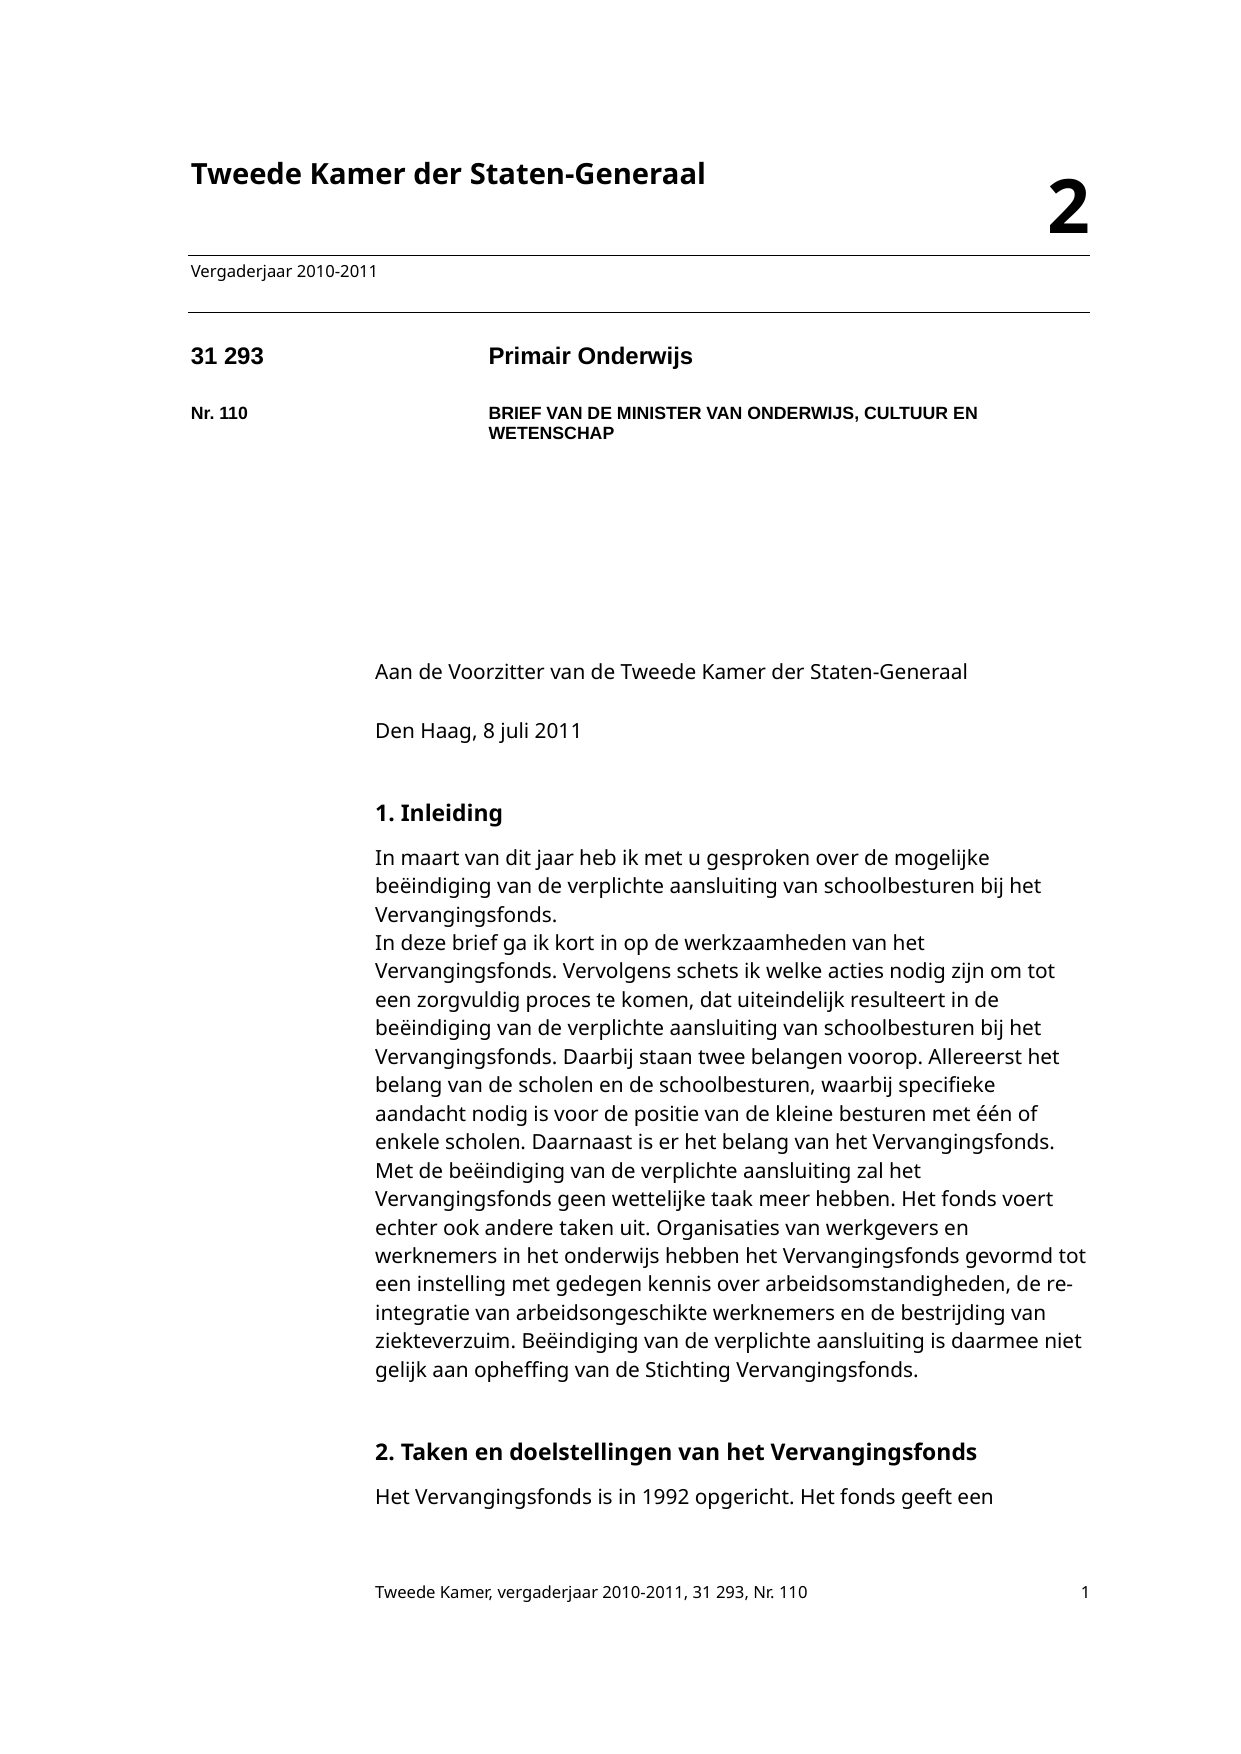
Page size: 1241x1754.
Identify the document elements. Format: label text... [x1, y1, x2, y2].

table_cell BRIEF VAN DE MINISTER VAN ONDERWIJS, CULTUUR EN WETENSCHAP [485, 399, 1090, 539]
subtitle 1. Inleiding [375, 797, 1090, 828]
text Aan de Voorzitter van de Tweede Kamer der Staten-Generaal [375, 657, 1090, 686]
table_cell [188, 313, 485, 339]
text In maart van dit jaar heb ik met u gesproken over de mogelijke beëindiging van de verplichte aansluiting van schoolbesturen bij het Vervangingsfonds. [375, 843, 1090, 928]
table_cell 31 293 [188, 339, 485, 399]
table_header 2 [910, 150, 1090, 255]
text Den Haag, 8 juli 2011 [375, 716, 1090, 744]
text Het Vervangingsfonds is in 1992 opgericht. Het fonds geeft een [375, 1482, 1090, 1510]
table_cell [485, 256, 1090, 312]
subtitle 2. Taken en doelstellingen van het Vervangingsfonds [375, 1436, 1090, 1467]
table_cell Nr. 110 [188, 399, 485, 539]
table_cell Primair Onderwijs [485, 339, 1090, 399]
table_header Tweede Kamer der Staten-Generaal [188, 150, 909, 255]
text In deze brief ga ik kort in op de werkzaamheden van het Vervangingsfonds. Vervolgens schets ik welke acties nodig zijn om tot een zorgvuldig proces te komen, dat uiteindelijk resulteert in de beëindiging van de verplichte aansluiting van schoolbesturen bij het Vervangingsfonds. Daarbij staan twee belangen voorop. Allereerst het belang van de scholen en de schoolbesturen, waarbij specifieke aandacht nodig is voor de positie van de kleine besturen met één of enkele scholen. Daarnaast is er het belang van het Vervangingsfonds. Met de beëindiging van de verplichte aansluiting zal het Vervangingsfonds geen wettelijke taak meer hebben. Het fonds voert echter ook andere taken uit. Organisaties van werkgevers en werknemers in het onderwijs hebben het Vervangingsfonds gevormd tot een instelling met gedegen kennis over arbeidsomstandigheden, de re-integratie van arbeidsongeschikte werknemers en de bestrijding van ziekteverzuim. Beëindiging van de verplichte aansluiting is daarmee niet gelijk aan opheffing van de Stichting Vervangingsfonds. [375, 928, 1090, 1383]
table_cell Vergaderjaar 2010-2011 [188, 256, 485, 312]
table_cell [485, 313, 1090, 339]
